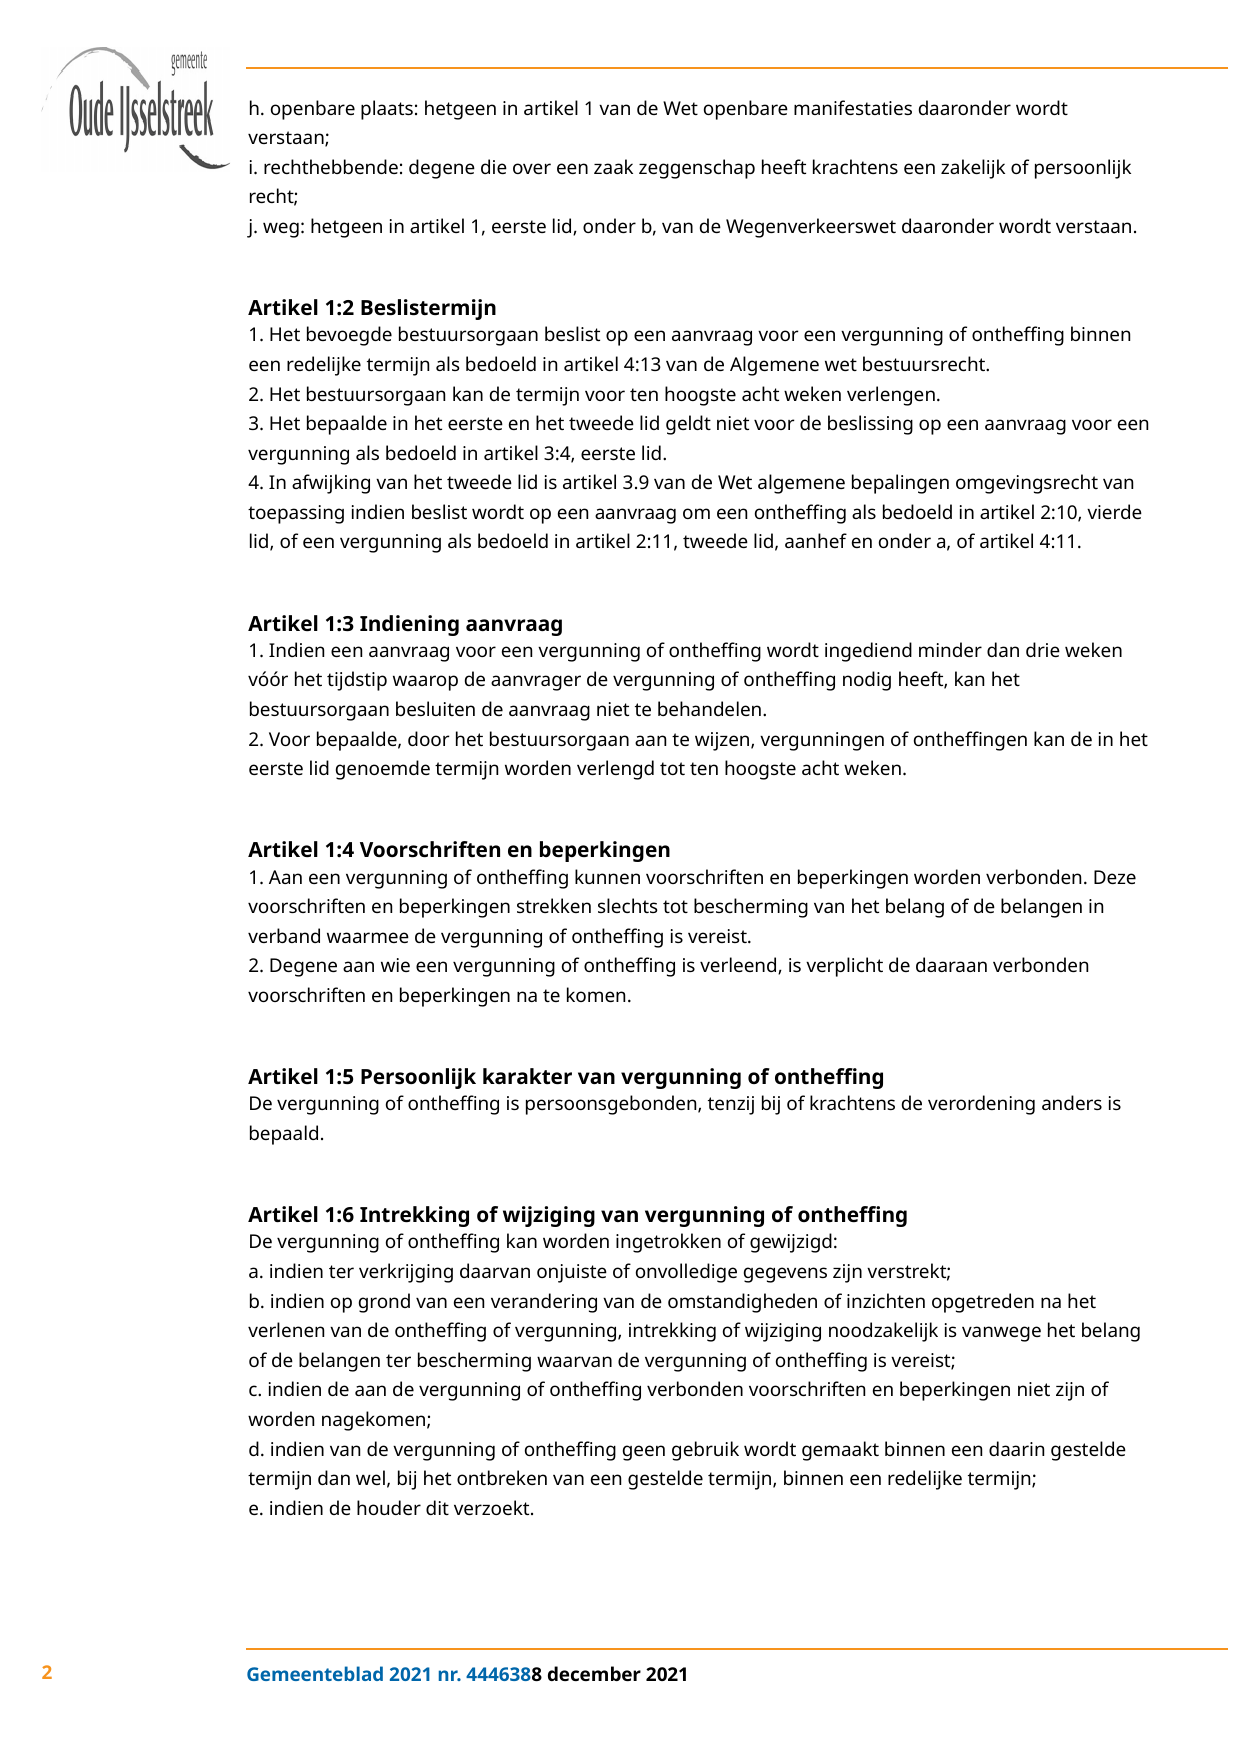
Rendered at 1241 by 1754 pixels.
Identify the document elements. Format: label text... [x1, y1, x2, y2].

text Artikel 1:5 Persoonlijk karakter van vergunning of ontheffing [248, 1062, 1152, 1091]
text b. indien op grond van een verandering van de omstandigheden of inzichten opgetreden na het verlenen van de ontheffing of vergunning, intrekking of wijziging noodzakelijk is vanwege het belang of de belangen ter bescherming waarvan de vergunning of ontheffing is vereist; [248, 1288, 1152, 1373]
text De vergunning of ontheffing kan worden ingetrokken of gewijzigd: [248, 1229, 1152, 1254]
text i. rechthebbende: degene die over een zaak zeggenschap heeft krachtens een zakelijk of persoonlijk recht; [248, 154, 1152, 209]
text a. indien ter verkrijging daarvan onjuiste of onvolledige gegevens zijn verstrekt; [248, 1258, 1152, 1284]
text 2. Het bestuursorgaan kan de termijn voor ten hoogste acht weken verlengen. [248, 381, 1152, 406]
text h. openbare plaats: hetgeen in artikel 1 van de Wet openbare manifestaties daaronder wordt verstaan; [248, 95, 1152, 150]
text 4. In afwijking van het tweede lid is artikel 3.9 van de Wet algemene bepalingen omgevingsrecht van toepassing indien beslist wordt op een aanvraag om een ontheffing als bedoeld in artikel 2:10, vierde lid, of een vergunning als bedoeld in artikel 2:11, tweede lid, aanhef en onder a, of artikel 4:11. [248, 469, 1152, 554]
text Artikel 1:4 Voorschriften en beperkingen [248, 835, 1152, 864]
text c. indien de aan de vergunning of ontheffing verbonden voorschriften en beperkingen niet zijn of worden nagekomen; [248, 1377, 1152, 1432]
text 2. Voor bepaalde, door het bestuursorgaan aan te wijzen, vergunningen of ontheffingen kan de in het eerste lid genoemde termijn worden verlengd tot ten hoogste acht weken. [248, 726, 1152, 781]
text Artikel 1:3 Indiening aanvraag [248, 609, 1152, 637]
text Artikel 1:6 Intrekking of wijziging van vergunning of ontheffing [248, 1200, 1152, 1229]
text e. indien de houder dit verzoekt. [248, 1495, 1152, 1521]
text Artikel 1:2 Beslistermijn [248, 293, 1152, 322]
text j. weg: hetgeen in artikel 1, eerste lid, onder b, van de Wegenverkeerswet daaronder wordt verstaan. [248, 213, 1152, 239]
text 1. Het bevoegde bestuursorgaan beslist op een aanvraag voor een vergunning of ontheffing binnen een redelijke termijn als bedoeld in artikel 4:13 van de Algemene wet bestuursrecht. [248, 322, 1152, 377]
text 1. Indien een aanvraag voor een vergunning of ontheffing wordt ingediend minder dan drie weken vóór het tijdstip waarop de aanvrager de vergunning of ontheffing nodig heeft, kan het bestuursorgaan besluiten de aanvraag niet te behandelen. [248, 637, 1152, 722]
text 3. Het bepaalde in het eerste en het tweede lid geldt niet voor de beslissing op een aanvraag voor een vergunning als bedoeld in artikel 3:4, eerste lid. [248, 410, 1152, 466]
text 2. Degene aan wie een vergunning of ontheffing is verleend, is verplicht de daaraan verbonden voorschriften en beperkingen na te komen. [248, 953, 1152, 1008]
text De vergunning of ontheffing is persoonsgebonden, tenzij bij of krachtens de verordening anders is bepaald. [248, 1091, 1152, 1146]
picture [41, 47, 231, 172]
text 1. Aan een vergunning of ontheffing kunnen voorschriften en beperkingen worden verbonden. Deze voorschriften en beperkingen strekken slechts tot bescherming van het belang of de belangen in verband waarmee de vergunning of ontheffing is vereist. [248, 864, 1152, 949]
text d. indien van de vergunning of ontheffing geen gebruik wordt gemaakt binnen een daarin gestelde termijn dan wel, bij het ontbreken van een gestelde termijn, binnen een redelijke termijn; [248, 1436, 1152, 1491]
